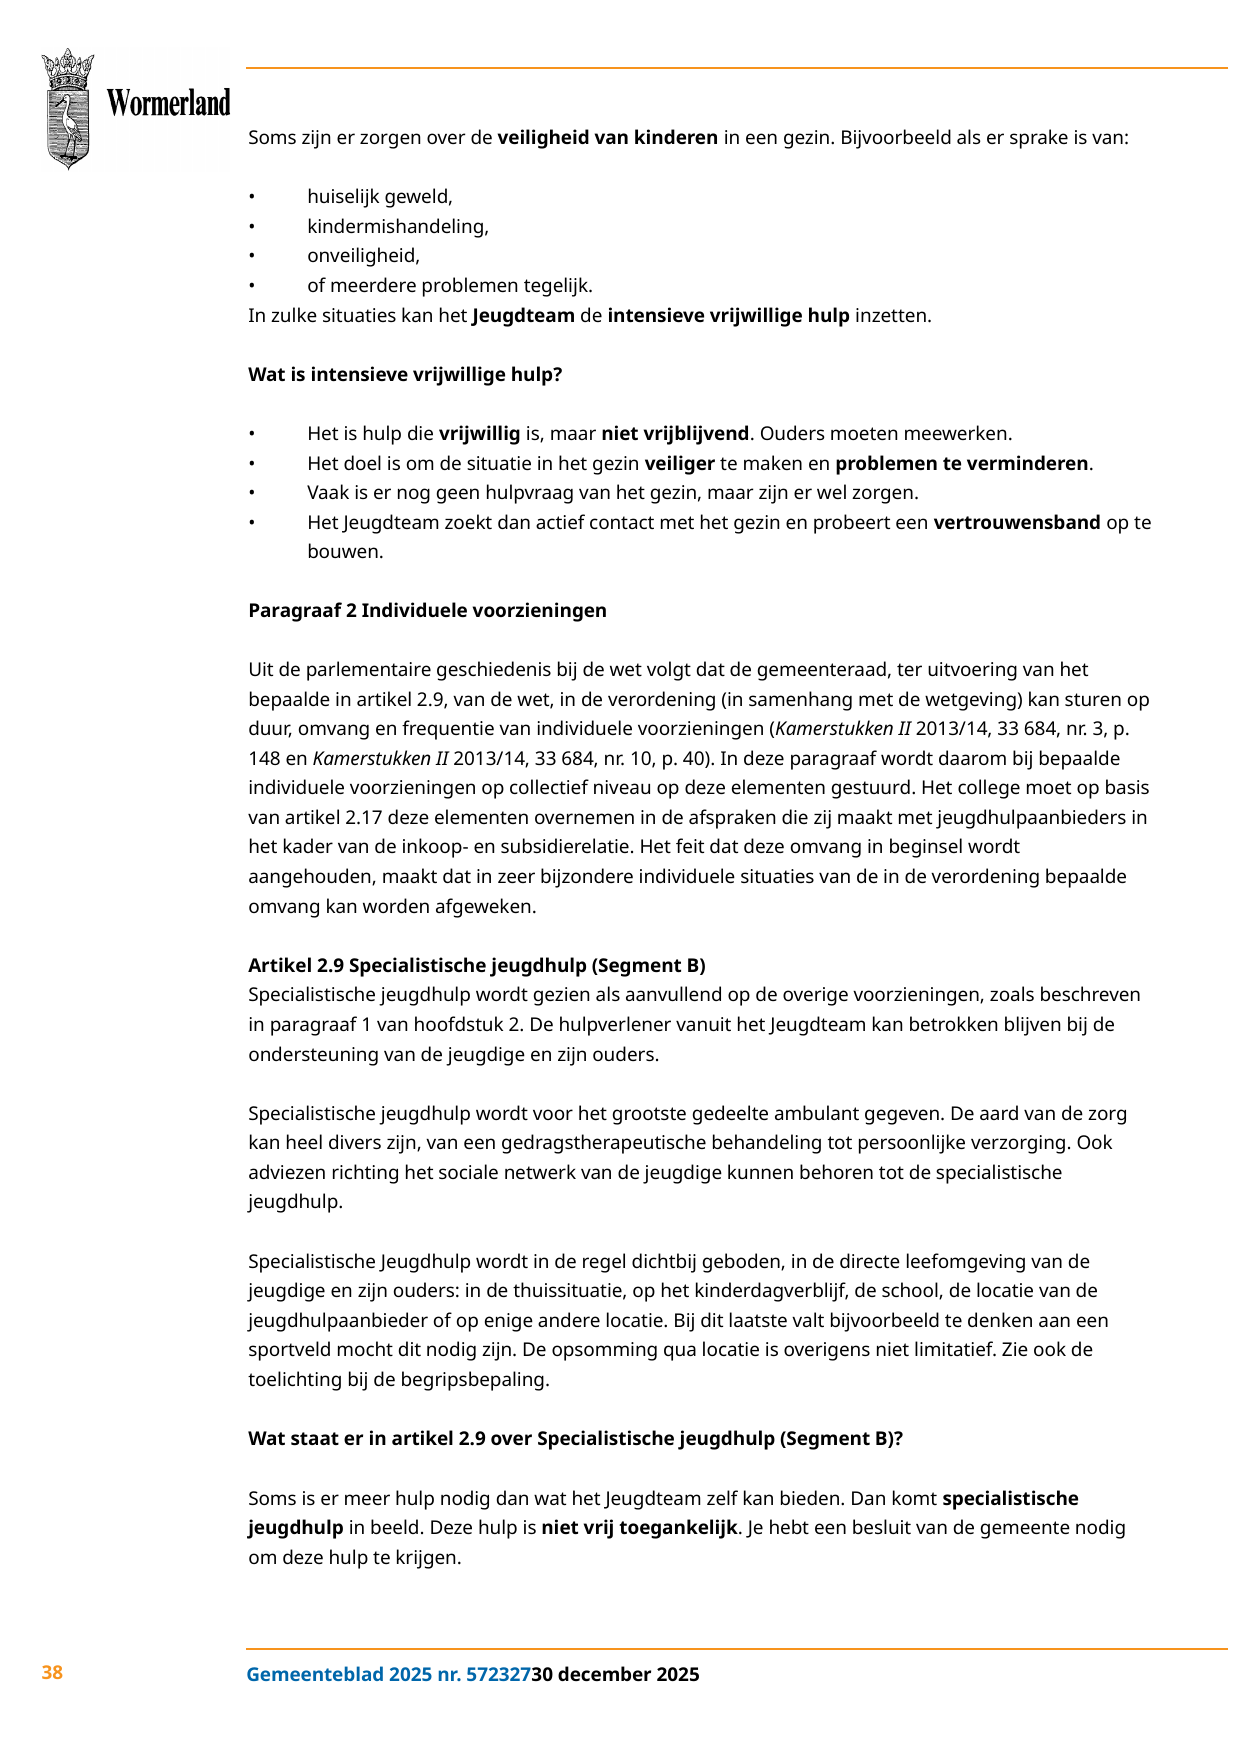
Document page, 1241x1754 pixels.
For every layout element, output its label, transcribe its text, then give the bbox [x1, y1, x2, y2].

text Paragraaf 2 Individuele voorzieningen [248, 597, 1152, 623]
table_header Soms zijn er zorgen over de veiligheid van kinderen in een gezin. Bijvoorbeeld als er sprake is van: huiselijk geweld, kindermishandeling, onveiligheid, of meerdere problemen tegelijk. In zulke situaties kan het Jeugdteam de intensieve vrijwillige hulp inzetten. Wat is intensieve vrijwillige hulp? Het is hulp die vrijwillig is, maar niet vrijblijvend. Ouders moeten meewerken. Het doel is om de situatie in het gezin veiliger te maken en problemen te verminderen. Vaak is er nog geen hulpvraag van het gezin, maar zijn er wel zorgen. Het Jeugdteam zoekt dan actief contact met het gezin en probeert een vertrouwensband op te bouwen. [248, 95, 1152, 564]
text Specialistische Jeugdhulp wordt in de regel dichtbij geboden, in de directe leefomgeving van de jeugdige en zijn ouders: in de thuissituatie, op het kinderdagverblijf, de school, de locatie van de jeugdhulpaanbieder of op enige andere locatie. Bij dit laatste valt bijvoorbeeld te denken aan een sportveld mocht dit nodig zijn. De opsomming qua locatie is overigens niet limitatief. Zie ook de toelichting bij de begripsbepaling. [248, 1248, 1152, 1392]
picture [41, 47, 231, 172]
text Artikel 2.9 Specialistische jeugdhulp (Segment B) [248, 952, 1152, 978]
text Specialistische jeugdhulp wordt voor het grootste gedeelte ambulant gegeven. De aard van de zorg kan heel divers zijn, van een gedragstherapeutische behandeling tot persoonlijke verzorging. Ook adviezen richting het sociale netwerk van de jeugdige kunnen behoren tot de specialistische jeugdhulp. [248, 1100, 1152, 1214]
text Specialistische jeugdhulp wordt gezien als aanvullend op de overige voorzieningen, zoals beschreven in paragraaf 1 van hoofdstuk 2. De hulpverlener vanuit het Jeugdteam kan betrokken blijven bij de ondersteuning van de jeugdige en zijn ouders. [248, 982, 1152, 1067]
table_header Wat staat er in artikel 2.9 over Specialistische jeugdhulp (Segment B)? Soms is er meer hulp nodig dan wat het Jeugdteam zelf kan bieden. Dan komt specialistische jeugdhulp in beeld. Deze hulp is niet vrij toegankelijk. Je hebt een besluit van de gemeente nodig om deze hulp te krijgen. [248, 1426, 1152, 1599]
text Uit de parlementaire geschiedenis bij de wet volgt dat de gemeenteraad, ter uitvoering van het bepaalde in artikel 2.9, van de wet, in de verordening (in samenhang met de wetgeving) kan sturen op duur, omvang en frequentie van individuele voorzieningen (Kamerstukken II 2013/14, 33 684, nr. 3, p. 148 en Kamerstukken II 2013/14, 33 684, nr. 10, p. 40). In deze paragraaf wordt daarom bij bepaalde individuele voorzieningen op collectief niveau op deze elementen gestuurd. Het college moet op basis van artikel 2.17 deze elementen overnemen in de afspraken die zij maakt met jeugdhulpaanbieders in het kader van de inkoop- en subsidierelatie. Het feit dat deze omvang in beginsel wordt aangehouden, maakt dat in zeer bijzondere individuele situaties van de in de verordening bepaalde omvang kan worden afgeweken. [248, 656, 1152, 919]
